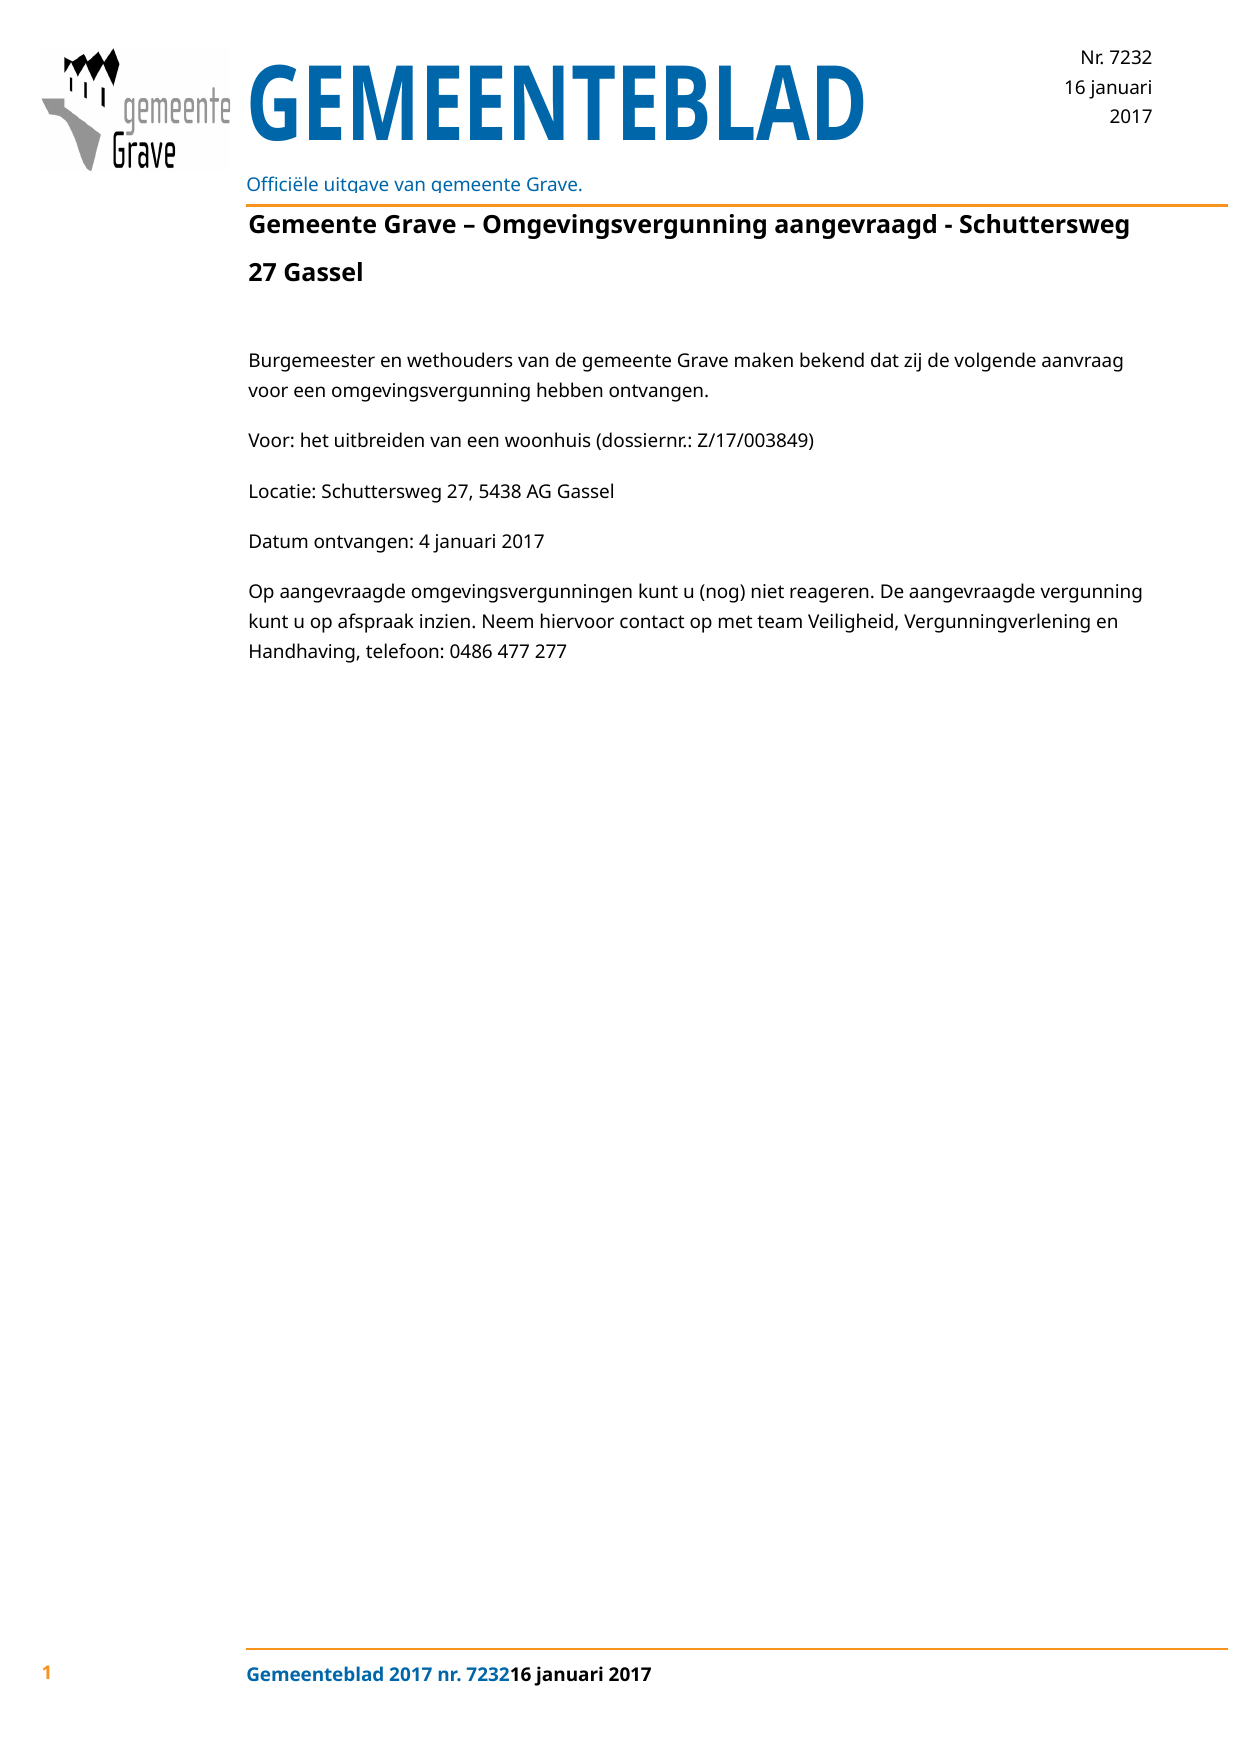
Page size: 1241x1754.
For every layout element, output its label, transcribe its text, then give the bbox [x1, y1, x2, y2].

text Gemeente Grave – Omgevingsvergunning aangevraagd - Schuttersweg 27 Gassel [248, 207, 1152, 288]
text Voor: het uitbreiden van een woonhuis (dossiernr.: Z/17/003849) [248, 427, 1152, 453]
text Op aangevraagde omgevingsvergunningen kunt u (nog) niet reageren. De aangevraagde vergunning kunt u op afspraak inzien. Neem hiervoor contact op met team Veiligheid, Vergunningverlening en Handhaving, telefoon: 0486 477 277 [248, 579, 1152, 664]
picture [41, 47, 231, 172]
text Datum ontvangen: 4 januari 2017 [248, 528, 1152, 554]
text Locatie: Schuttersweg 27, 5438 AG Gassel [248, 478, 1152, 504]
text Burgemeester en wethouders van de gemeente Grave maken bekend dat zij de volgende aanvraag voor een omgevingsvergunning hebben ontvangen. [248, 347, 1152, 403]
